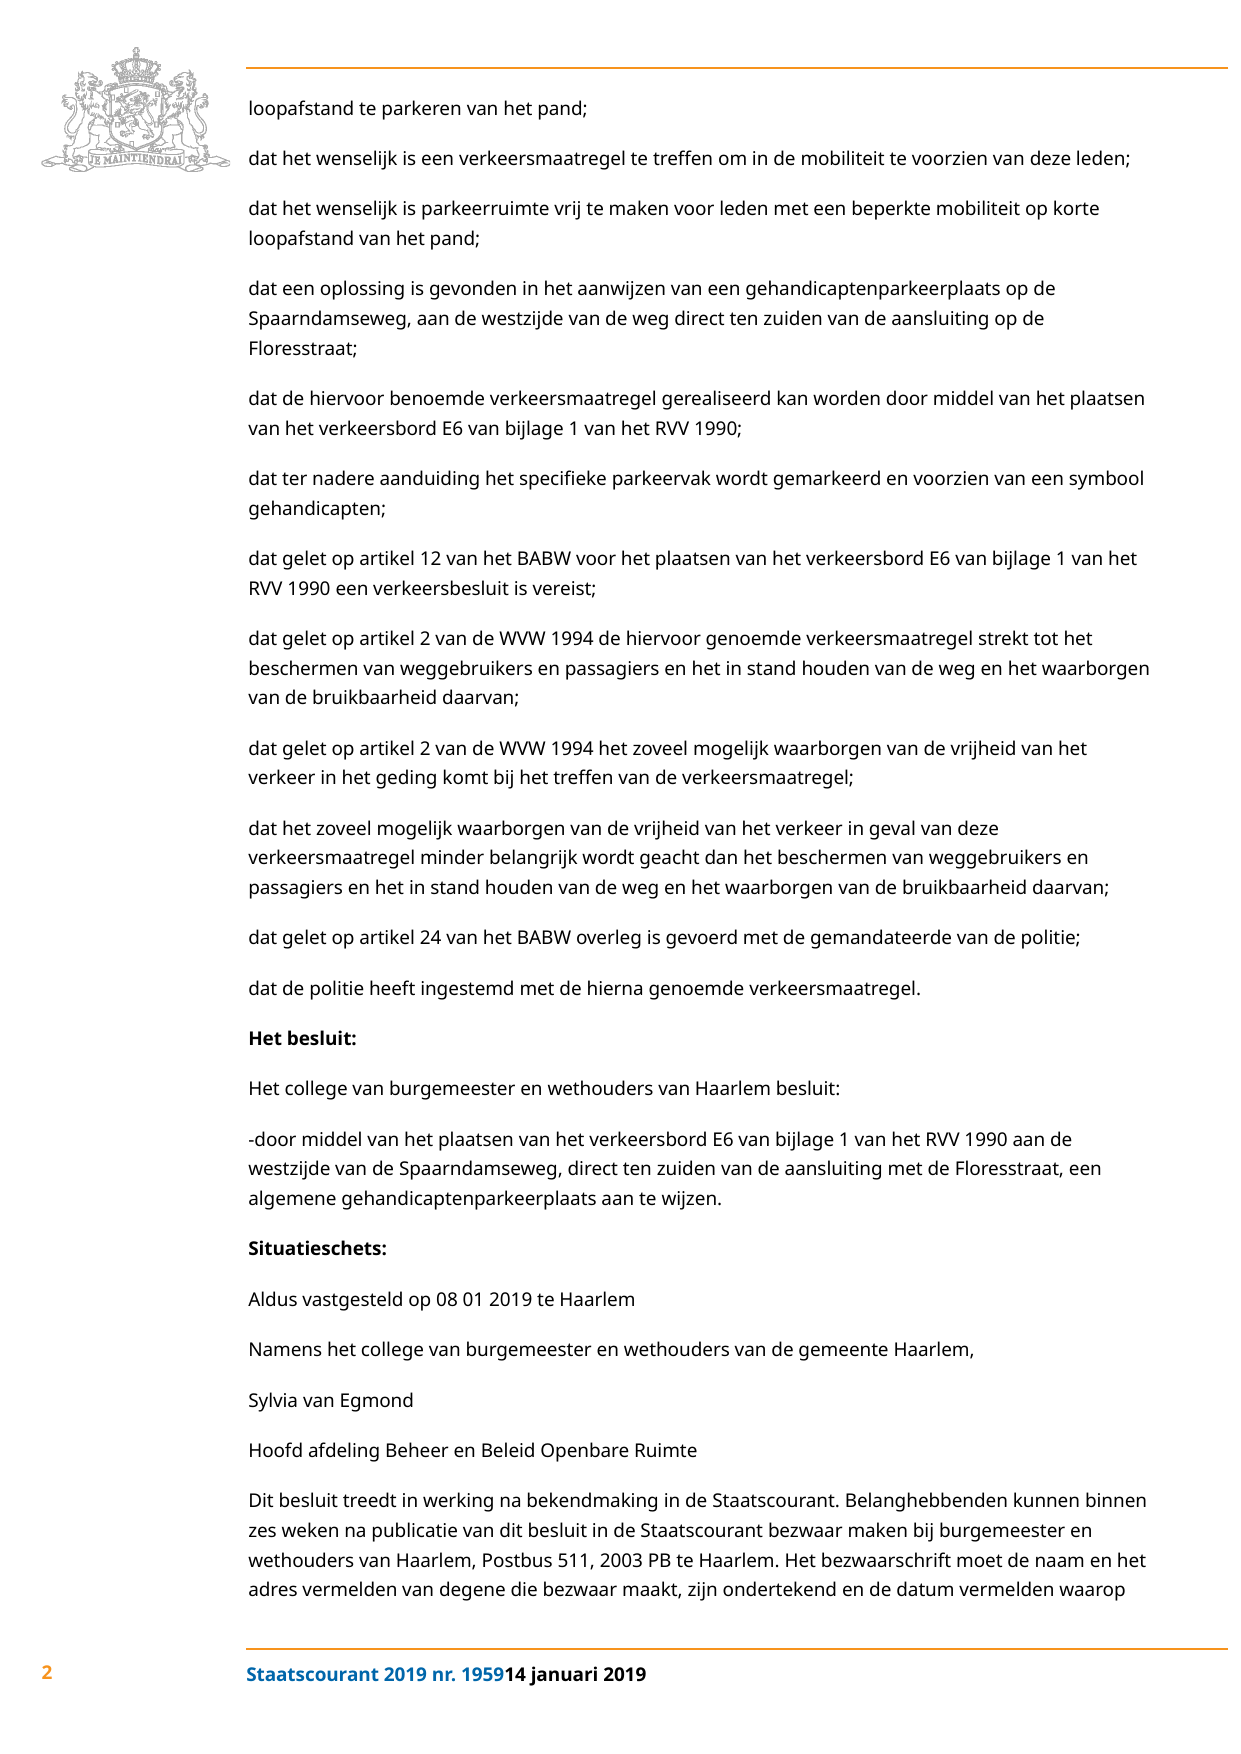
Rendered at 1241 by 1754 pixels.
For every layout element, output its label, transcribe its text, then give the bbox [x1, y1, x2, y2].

text Het besluit: [248, 1025, 1152, 1051]
picture [41, 47, 231, 172]
text dat het wenselijk is parkeerruimte vrij te maken voor leden met een beperkte mobiliteit op korte loopafstand van het pand; [248, 196, 1152, 251]
text Sylvia van Egmond [248, 1387, 1152, 1413]
text dat het zoveel mogelijk waarborgen van de vrijheid van het verkeer in geval van deze verkeersmaatregel minder belangrijk wordt geacht dan het beschermen van weggebruikers en passagiers en het in stand houden van de weg en het waarborgen van de bruikbaarheid daarvan; [248, 815, 1152, 900]
text -door middel van het plaatsen van het verkeersbord E6 van bijlage 1 van het RVV 1990 aan de westzijde van de Spaarndamseweg, direct ten zuiden van de aansluiting met de Floresstraat, een algemene gehandicaptenparkeerplaats aan te wijzen. [248, 1126, 1152, 1211]
text dat het wenselijk is een verkeersmaatregel te treffen om in de mobiliteit te voorzien van deze leden; [248, 145, 1152, 171]
text dat de politie heeft ingestemd met de hierna genoemde verkeersmaatregel. [248, 975, 1152, 1001]
text Aldus vastgesteld op 08 01 2019 te Haarlem [248, 1286, 1152, 1312]
text Situatieschets: [248, 1236, 1152, 1261]
text loopafstand te parkeren van het pand; [248, 95, 1152, 121]
text dat gelet op artikel 24 van het BABW overleg is gevoerd met de gemandateerde van de politie; [248, 924, 1152, 950]
text dat gelet op artikel 12 van het BABW voor het plaatsen van het verkeersbord E6 van bijlage 1 van het RVV 1990 een verkeersbesluit is vereist; [248, 545, 1152, 601]
text dat de hiervoor benoemde verkeersmaatregel gerealiseerd kan worden door middel van het plaatsen van het verkeersbord E6 van bijlage 1 van het RVV 1990; [248, 385, 1152, 441]
text Het college van burgemeester en wethouders van Haarlem besluit: [248, 1076, 1152, 1101]
text Hoofd afdeling Beheer en Beleid Openbare Ruimte [248, 1437, 1152, 1463]
text dat gelet op artikel 2 van de WVW 1994 de hiervoor genoemde verkeersmaatregel strekt tot het beschermen van weggebruikers en passagiers en het in stand houden van de weg en het waarborgen van de bruikbaarheid daarvan; [248, 625, 1152, 710]
text Dit besluit treedt in werking na bekendmaking in de Staatscourant. Belanghebbenden kunnen binnen zes weken na publicatie van dit besluit in de Staatscourant bezwaar maken bij burgemeester en wethouders van Haarlem, Postbus 511, 2003 PB te Haarlem. Het bezwaarschrift moet de naam en het adres vermelden van degene die bezwaar maakt, zijn ondertekend en de datum vermelden waarop [248, 1488, 1152, 1602]
text dat ter nadere aanduiding het specifieke parkeervak wordt gemarkeerd en voorzien van een symbool gehandicapten; [248, 465, 1152, 521]
text dat gelet op artikel 2 van de WVW 1994 het zoveel mogelijk waarborgen van de vrijheid van het verkeer in het geding komt bij het treffen van de verkeersmaatregel; [248, 735, 1152, 790]
text Namens het college van burgemeester en wethouders van de gemeente Haarlem, [248, 1336, 1152, 1362]
text dat een oplossing is gevonden in het aanwijzen van een gehandicaptenparkeerplaats op de Spaarndamseweg, aan de westzijde van de weg direct ten zuiden van de aansluiting op de Floresstraat; [248, 276, 1152, 361]
